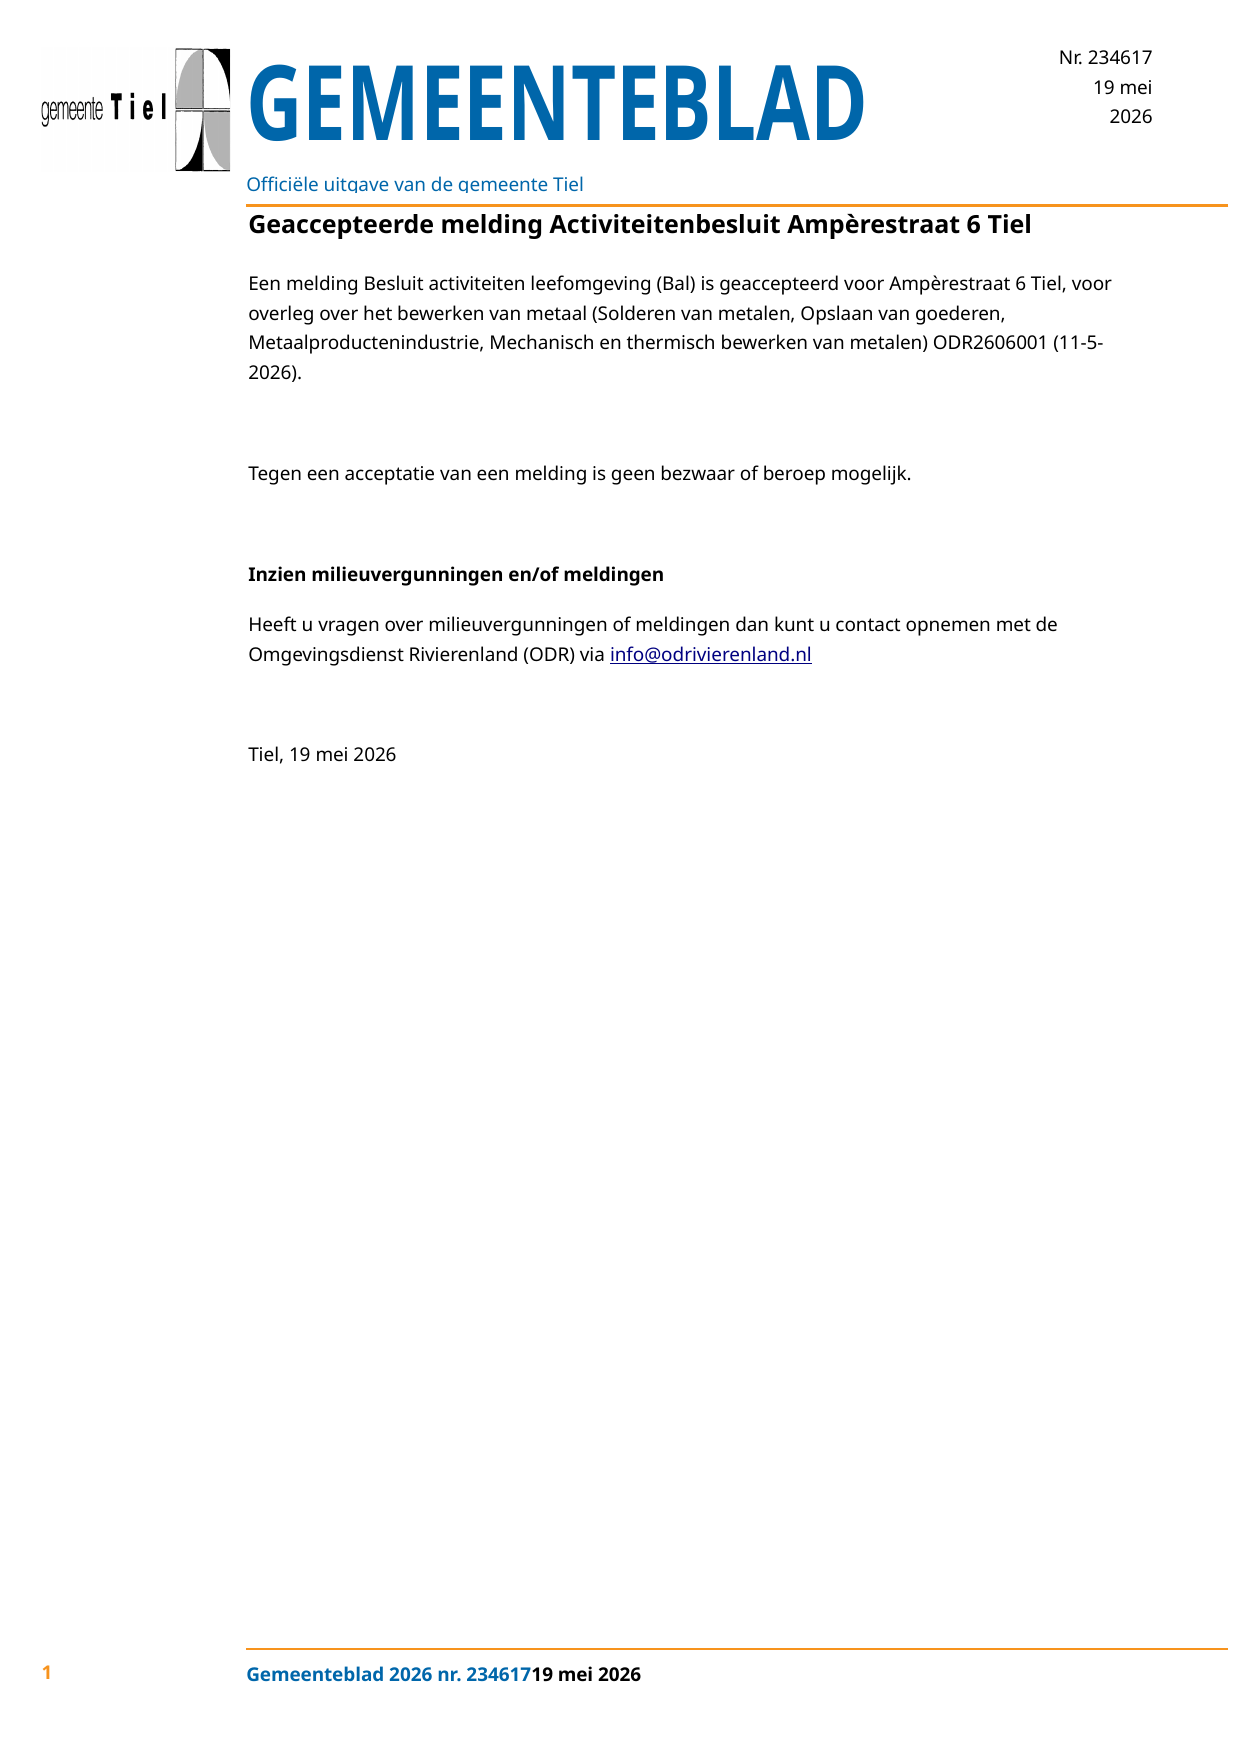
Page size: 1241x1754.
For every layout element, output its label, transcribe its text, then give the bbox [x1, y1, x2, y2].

text Een melding Besluit activiteiten leefomgeving (Bal) is geaccepteerd voor Ampèrestraat 6 Tiel, voor overleg over het bewerken van metaal (Solderen van metalen, Opslaan van goederen, Metaalproductenindustrie, Mechanisch en thermisch bewerken van metalen) ODR2606001 (11-5-2026). [248, 270, 1152, 385]
text Geaccepteerde melding Activiteitenbesluit Ampèrestraat 6 Tiel [248, 207, 1152, 241]
picture [41, 47, 231, 172]
text Heeft u vragen over milieuvergunningen of meldingen dan kunt u contact opnemen met de Omgevingsdienst Rivierenland (ODR) via info@odrivierenland.nl [248, 611, 1152, 666]
text Tegen een acceptatie van een melding is geen bezwaar of beroep mogelijk. [248, 460, 1152, 486]
text Inzien milieuvergunningen en/of meldingen [248, 561, 1152, 586]
text Tiel, 19 mei 2026 [248, 742, 1152, 767]
